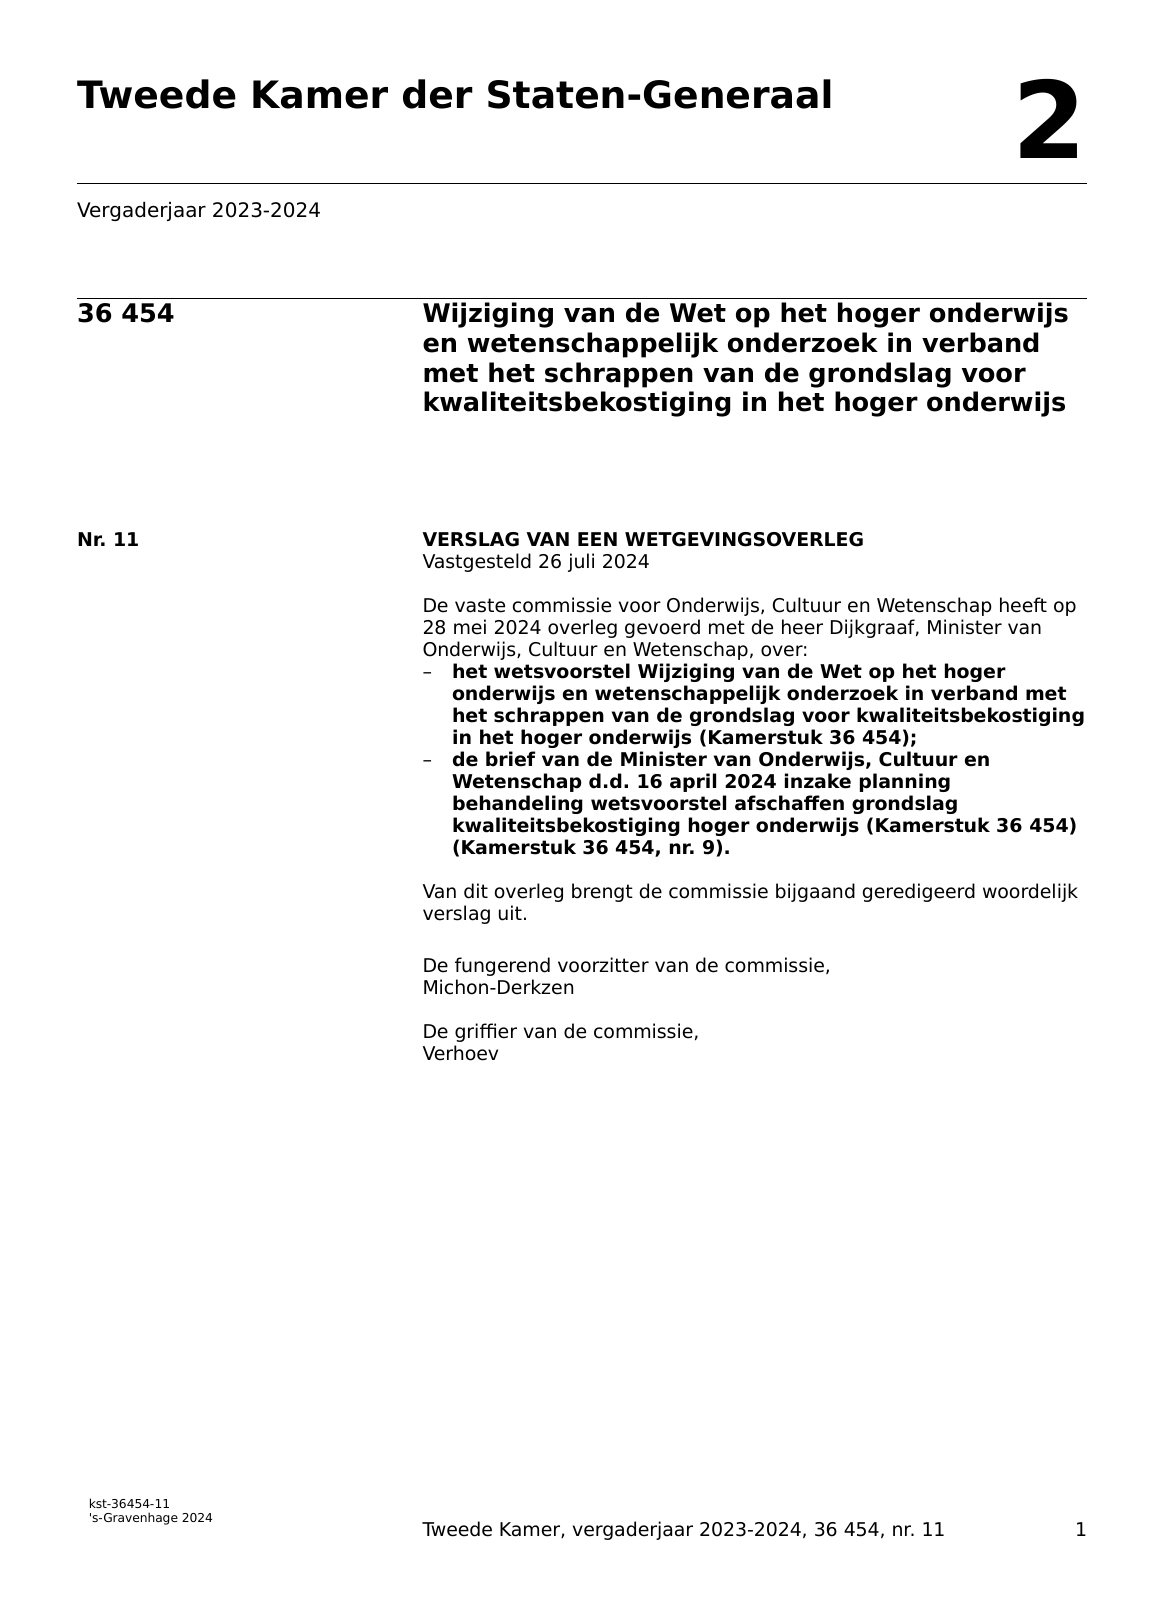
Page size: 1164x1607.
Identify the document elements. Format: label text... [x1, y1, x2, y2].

table_cell Vergaderjaar 2023-2024 [77, 184, 1087, 298]
subtitle Nr. 11 VERSLAG VAN EEN WETGEVINGSOVERLEG [77, 529, 1087, 551]
text De griffier van de commissie, Verhoev [422, 1021, 1087, 1065]
text De vaste commissie voor Onderwijs, Cultuur en Wetenschap heeft op 28 mei 2024 overleg gevoerd met de heer Dijkgraaf, Minister van Onderwijs, Cultuur en Wetenschap, over: [422, 595, 1087, 661]
text – het wetsvoorstel Wijziging van de Wet op het hoger onderwijs en wetenschappelijk onderzoek in verband met het schrappen van de grondslag voor kwaliteitsbekostiging in het hoger onderwijs (Kamerstuk 36 454); [422, 661, 1087, 749]
table_header Tweede Kamer der Staten-Generaal [77, 59, 886, 183]
table_header 2 [886, 59, 1087, 183]
text De fungerend voorzitter van de commissie, Michon-Derkzen [422, 955, 1087, 999]
text Van dit overleg brengt de commissie bijgaand geredigeerd woordelijk verslag uit. [422, 881, 1087, 925]
text – de brief van de Minister van Onderwijs, Cultuur en Wetenschap d.d. 16 april 2024 inzake planning behandeling wetsvoorstel afschaffen grondslag kwaliteitsbekostiging hoger onderwijs (Kamerstuk 36 454) (Kamerstuk 36 454, nr. 9). [422, 749, 1087, 859]
text Vastgesteld 26 juli 2024 [422, 551, 1087, 573]
text kst-36454-11 [88, 1497, 323, 1511]
subtitle 36 454 Wijziging van de Wet op het hoger onderwijs en wetenschappelijk onderzoek in verband met het schrappen van de grondslag voor kwaliteitsbekostiging in het hoger onderwijs [77, 299, 1087, 418]
text 's-Gravenhage 2024 [88, 1511, 323, 1525]
